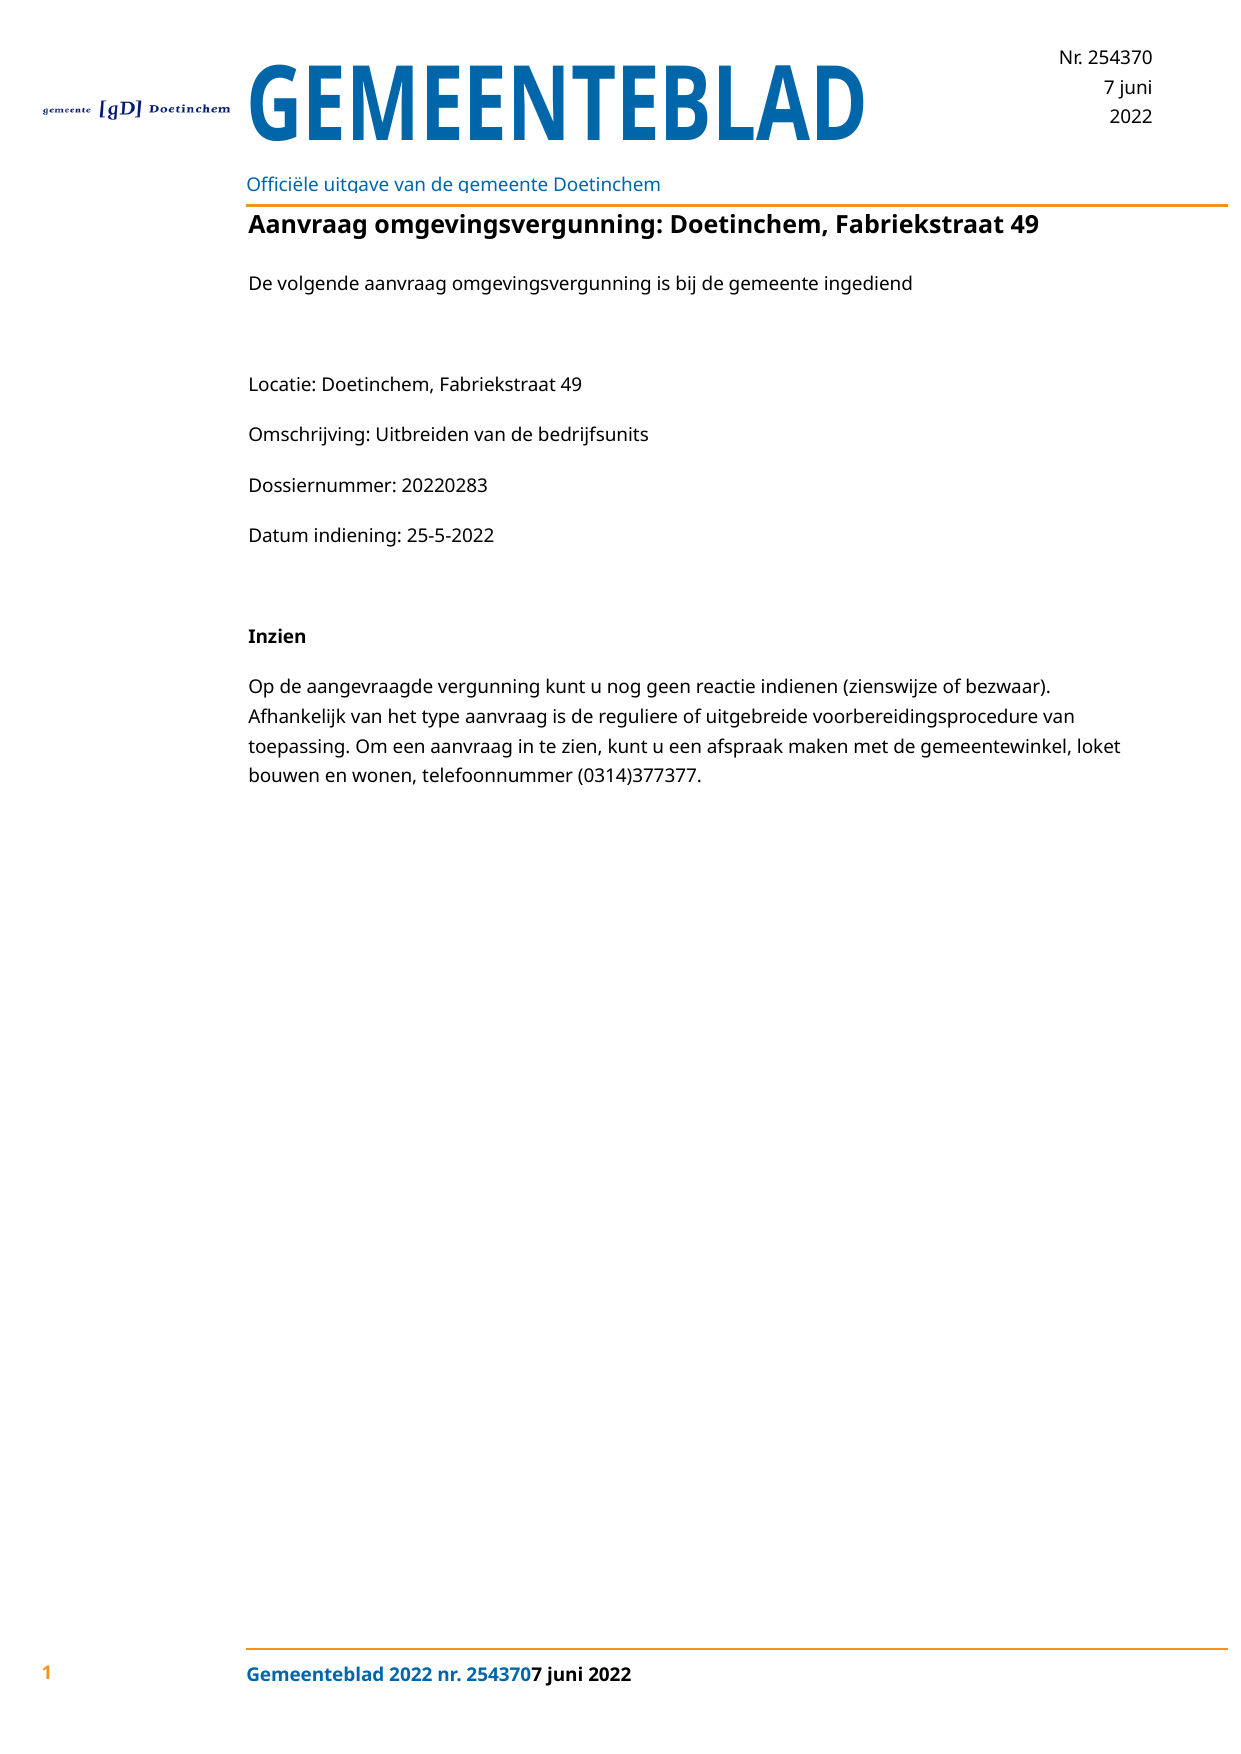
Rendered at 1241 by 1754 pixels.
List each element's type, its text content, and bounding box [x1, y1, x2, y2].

text Dossiernummer: 20220283 [248, 472, 1152, 498]
text Op de aangevraagde vergunning kunt u nog geen reactie indienen (zienswijze of bezwaar). Afhankelijk van het type aanvraag is de reguliere of uitgebreide voorbereidingsprocedure van toepassing. Om een aanvraag in te zien, kunt u een afspraak maken met de gemeentewinkel, loket bouwen en wonen, telefoonnummer (0314)377377. [248, 674, 1152, 788]
picture [41, 47, 231, 172]
text Aanvraag omgevingsvergunning: Doetinchem, Fabriekstraat 49 [248, 207, 1152, 241]
text Inzien [248, 623, 1152, 649]
text De volgende aanvraag omgevingsvergunning is bij de gemeente ingediend [248, 270, 1152, 296]
text Datum indiening: 25-5-2022 [248, 522, 1152, 548]
text Locatie: Doetinchem, Fabriekstraat 49 [248, 371, 1152, 397]
text Omschrijving: Uitbreiden van de bedrijfsunits [248, 422, 1152, 447]
